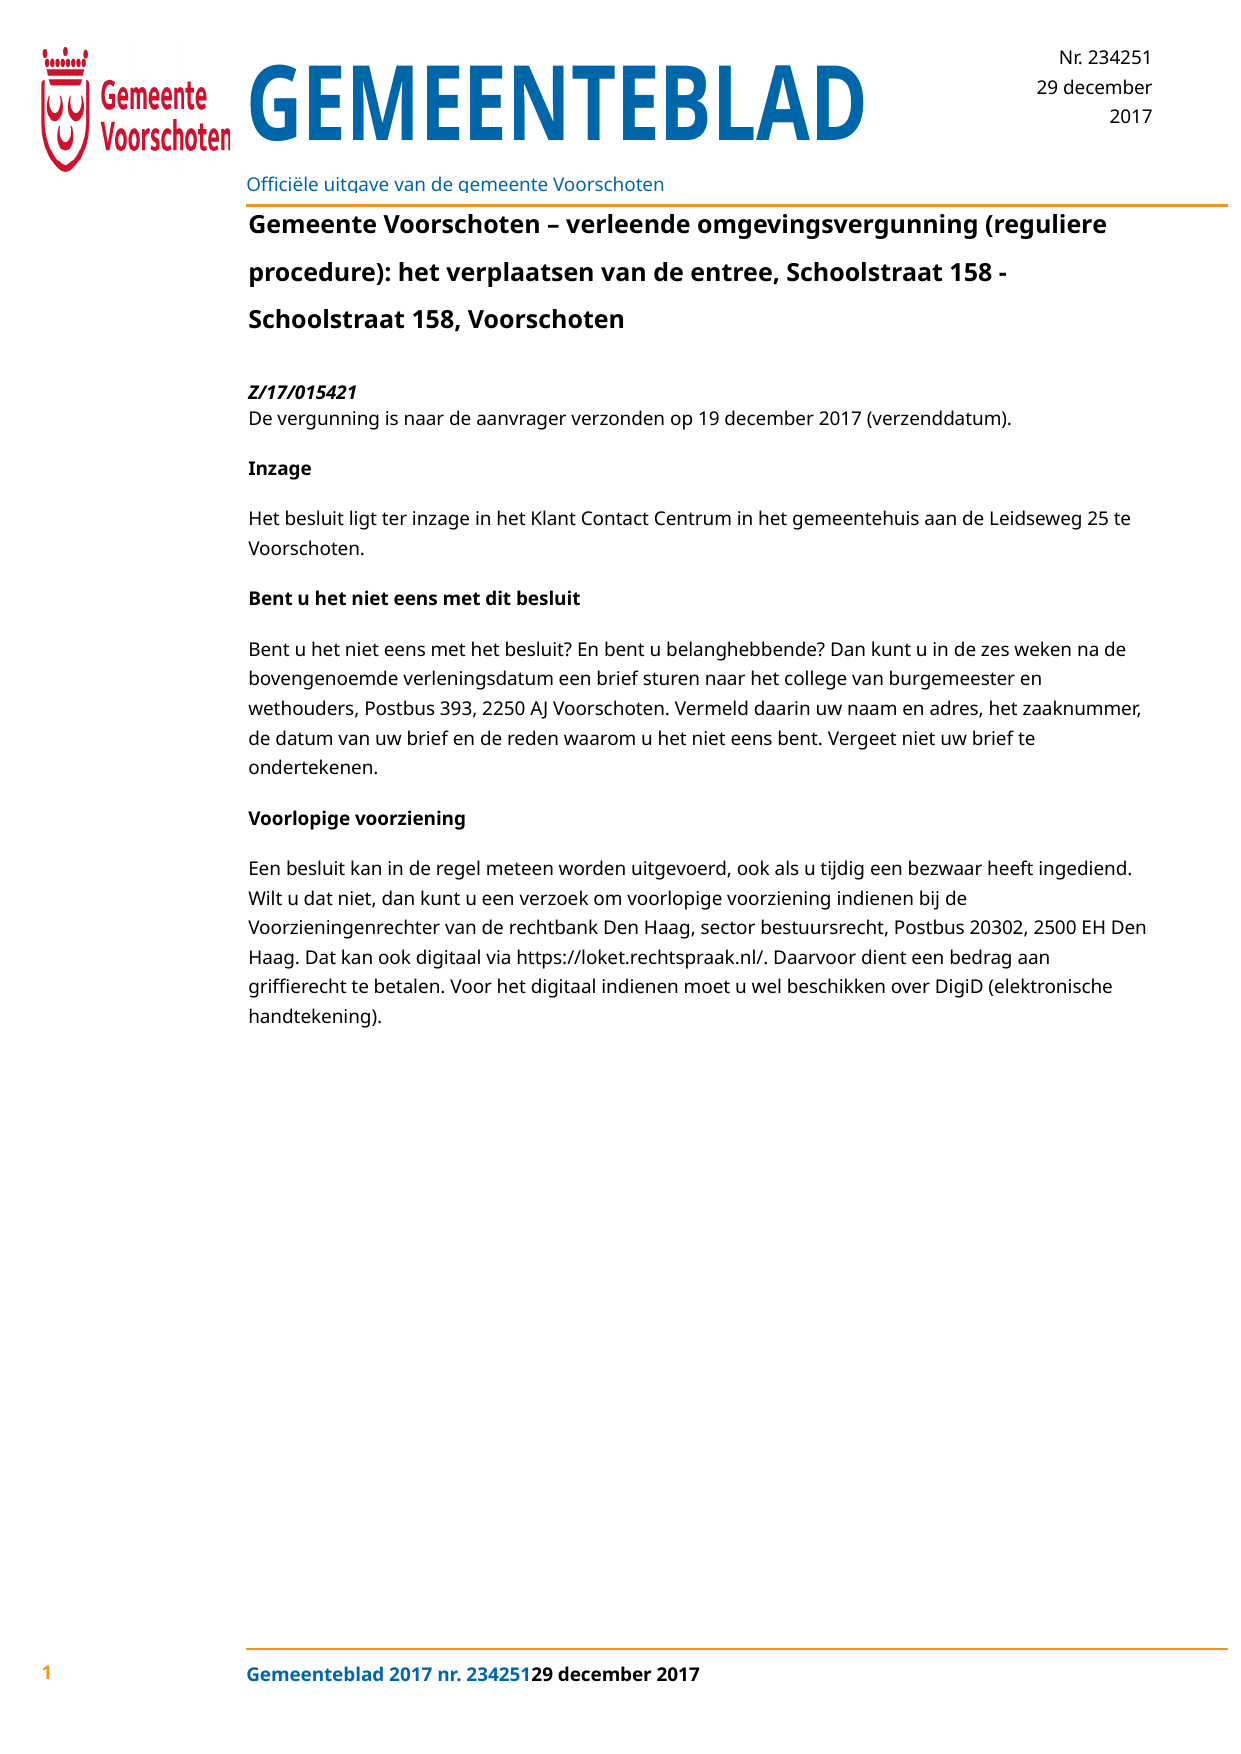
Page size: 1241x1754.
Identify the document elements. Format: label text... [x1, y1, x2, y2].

text De vergunning is naar de aanvrager verzonden op 19 december 2017 (verzenddatum). [248, 405, 1152, 431]
text Voorlopige voorziening [248, 805, 1152, 831]
picture [41, 47, 231, 172]
text Het besluit ligt ter inzage in het Klant Contact Centrum in het gemeentehuis aan de Leidseweg 25 te Voorschoten. [248, 506, 1152, 561]
text Z/17/015421 [248, 379, 1152, 405]
text Bent u het niet eens met dit besluit [248, 586, 1152, 611]
text Gemeente Voorschoten – verleende omgevingsvergunning (reguliere procedure): het verplaatsen van de entree, Schoolstraat 158 - Schoolstraat 158, Voorschoten [248, 207, 1152, 336]
text Bent u het niet eens met het besluit? En bent u belanghebbende? Dan kunt u in de zes weken na de bovengenoemde verleningsdatum een brief sturen naar het college van burgemeester en wethouders, Postbus 393, 2250 AJ Voorschoten. Vermeld daarin uw naam en adres, het zaaknummer, de datum van uw brief en de reden waarom u het niet eens bent. Vergeet niet uw brief te ondertekenen. [248, 636, 1152, 780]
text Inzage [248, 455, 1152, 481]
text Een besluit kan in de regel meteen worden uitgevoerd, ook als u tijdig een bezwaar heeft ingediend. Wilt u dat niet, dan kunt u een verzoek om voorlopige voorziening indienen bij de Voorzieningenrechter van de rechtbank Den Haag, sector bestuursrecht, Postbus 20302, 2500 EH Den Haag. Dat kan ook digitaal via https://loket.rechtspraak.nl/. Daarvoor dient een bedrag aan griffierecht te betalen. Voor het digitaal indienen moet u wel beschikken over DigiD (elektronische handtekening). [248, 855, 1152, 1029]
